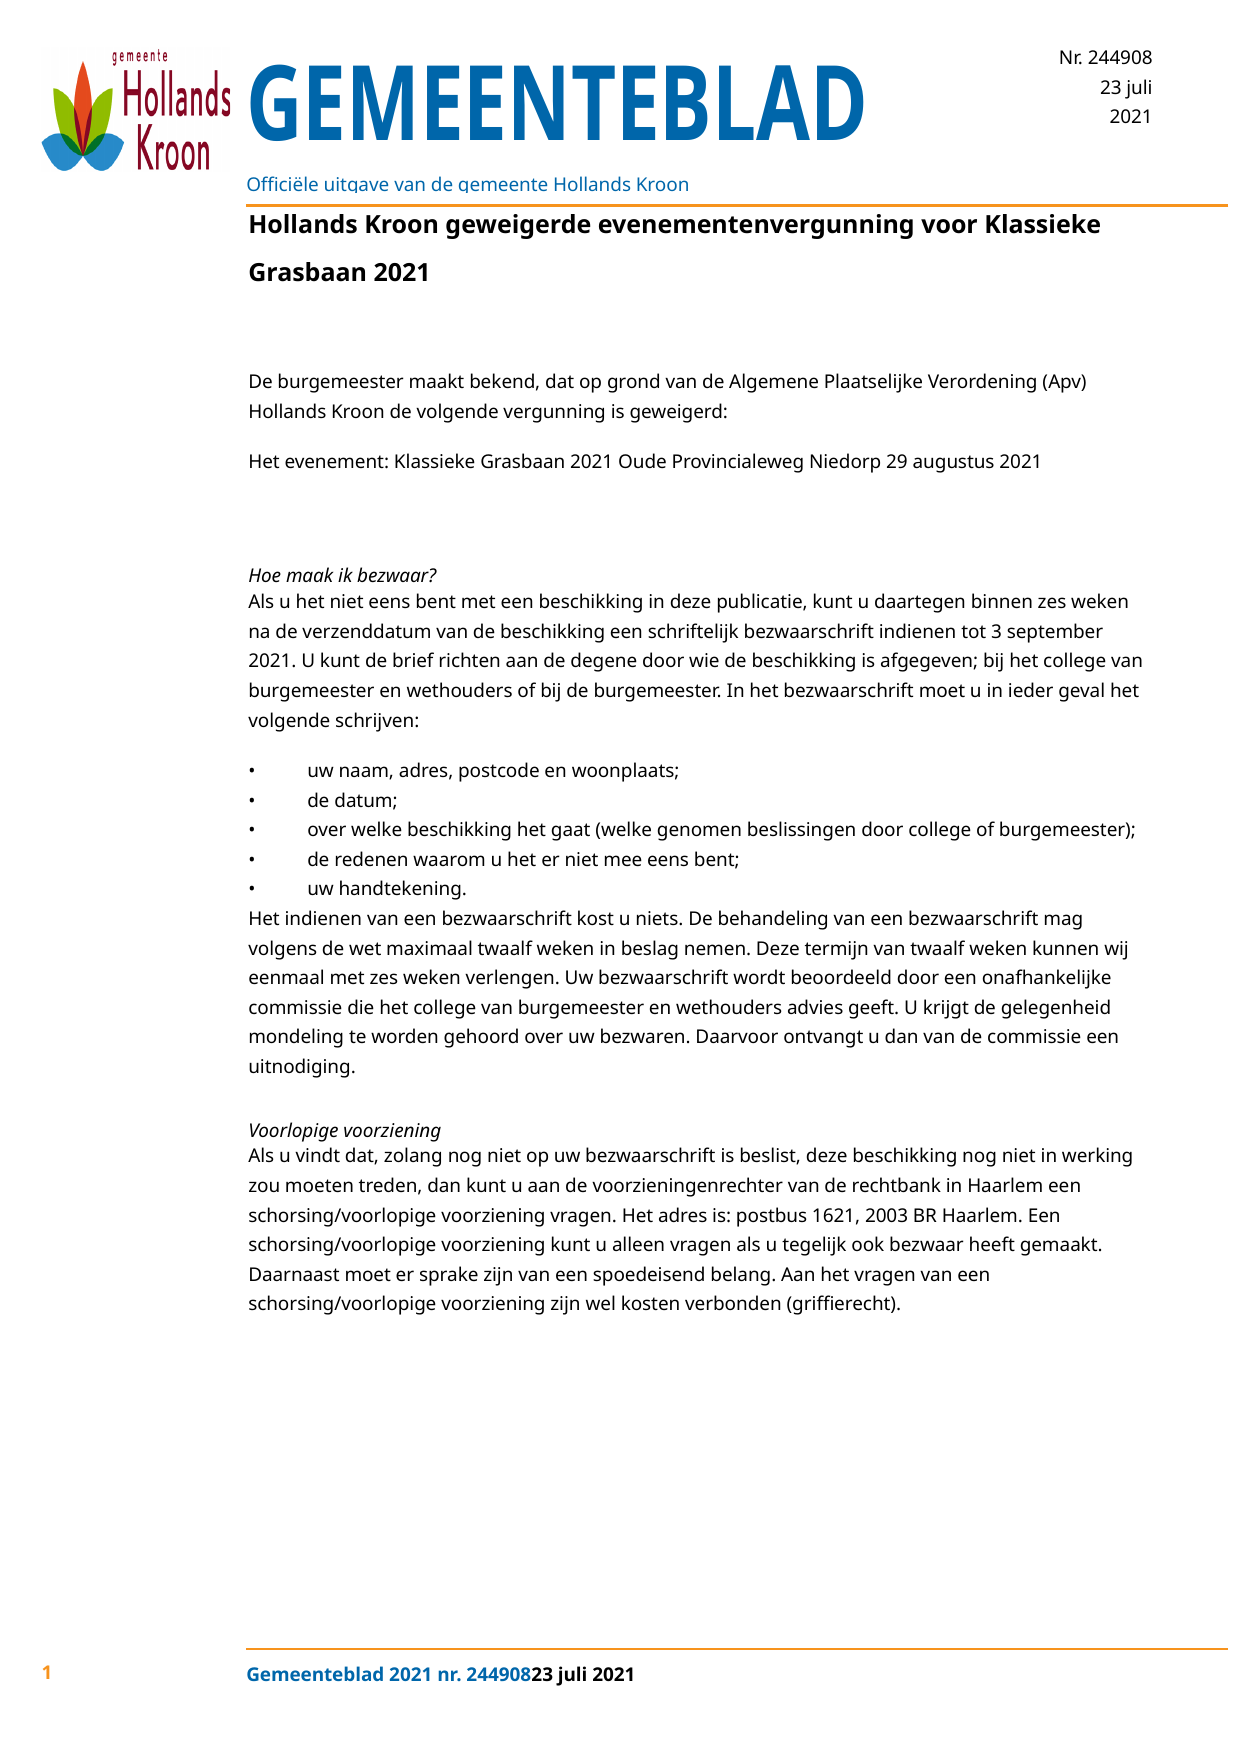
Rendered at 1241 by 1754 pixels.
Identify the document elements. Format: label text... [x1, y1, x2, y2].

text Voorlopige voorziening [248, 1117, 1152, 1143]
text Hoe maak ik bezwaar? [248, 563, 1152, 588]
list de datum; [248, 787, 1152, 812]
list uw naam, adres, postcode en woonplaats; [248, 757, 1152, 783]
text Het indienen van een bezwaarschrift kost u niets. De behandeling van een bezwaarschrift mag volgens de wet maximaal twaalf weken in beslag nemen. Deze termijn van twaalf weken kunnen wij eenmaal met zes weken verlengen. Uw bezwaarschrift wordt beoordeeld door een onafhankelijke commissie die het college van burgemeester en wethouders advies geeft. U krijgt de gelegenheid mondeling te worden gehoord over uw bezwaren. Daarvoor ontvangt u dan van de commissie een uitnodiging. [248, 905, 1152, 1079]
list de redenen waarom u het er niet mee eens bent; [248, 846, 1152, 872]
text Als u vindt dat, zolang nog niet op uw bezwaarschrift is beslist, deze beschikking nog niet in werking zou moeten treden, dan kunt u aan de voorzieningenrechter van de rechtbank in Haarlem een schorsing/voorlopige voorziening vragen. Het adres is: postbus 1621, 2003 BR Haarlem. Een schorsing/voorlopige voorziening kunt u alleen vragen als u tegelijk ook bezwaar heeft gemaakt. Daarnaast moet er sprake zijn van een spoedeisend belang. Aan het vragen van een schorsing/voorlopige voorziening zijn wel kosten verbonden (griffierecht). [248, 1143, 1152, 1316]
picture [41, 47, 231, 172]
text Het evenement: Klassieke Grasbaan 2021 Oude Provincialeweg Niedorp 29 augustus 2021 [248, 448, 1152, 474]
list uw handtekening. [248, 876, 1152, 901]
text Hollands Kroon geweigerde evenementenvergunning voor Klassieke Grasbaan 2021 [248, 207, 1152, 288]
text Als u het niet eens bent met een beschikking in deze publicatie, kunt u daartegen binnen zes weken na de verzenddatum van de beschikking een schriftelijk bezwaarschrift indienen tot 3 september 2021. U kunt de brief richten aan de degene door wie de beschikking is afgegeven; bij het college van burgemeester en wethouders of bij de burgemeester. In het bezwaarschrift moet u in ieder geval het volgende schrijven: [248, 588, 1152, 732]
text De burgemeester maakt bekend, dat op grond van de Algemene Plaatselijke Verordening (Apv) Hollands Kroon de volgende vergunning is geweigerd: [248, 368, 1152, 424]
list over welke beschikking het gaat (welke genomen beslissingen door college of burgemeester); [248, 816, 1152, 842]
